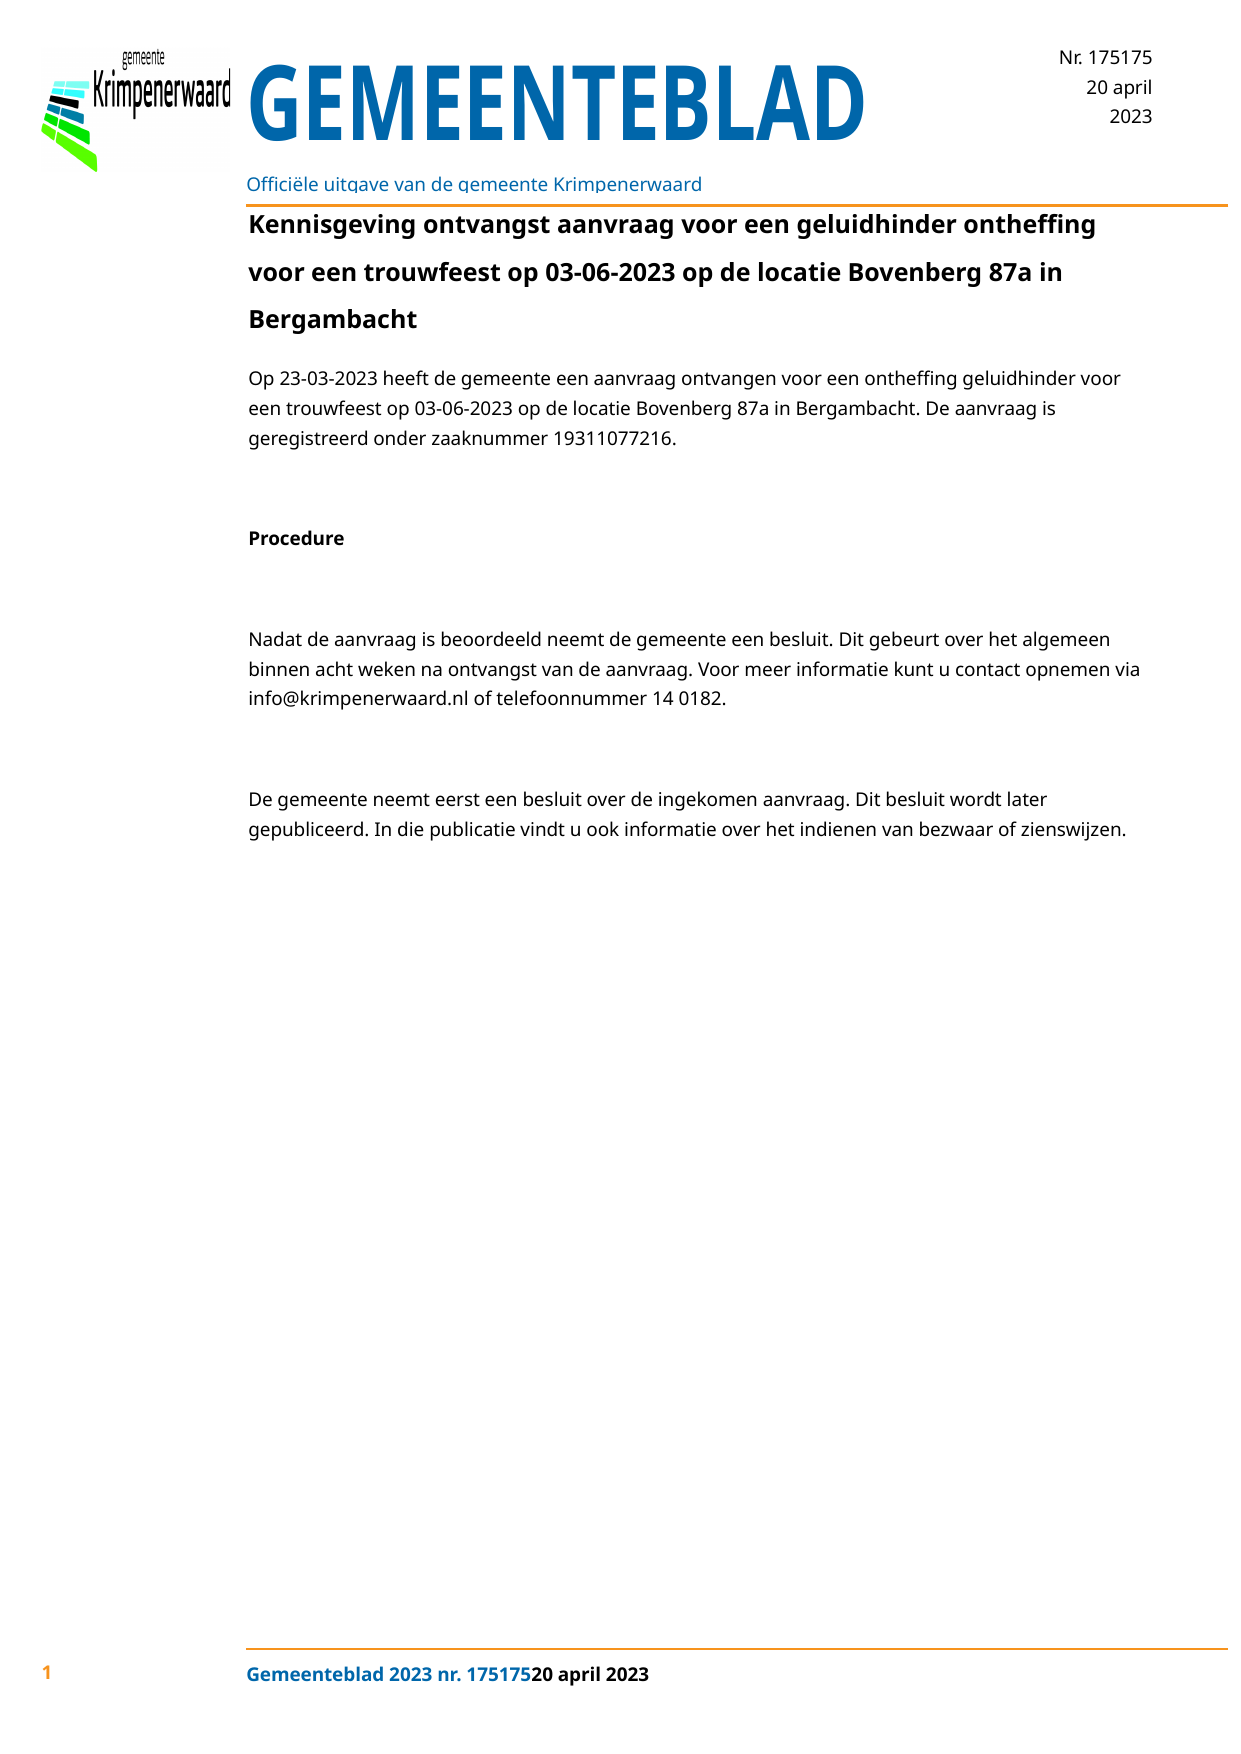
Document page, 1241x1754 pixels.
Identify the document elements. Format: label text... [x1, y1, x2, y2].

text Op 23-03-2023 heeft de gemeente een aanvraag ontvangen voor een ontheffing geluidhinder voor een trouwfeest op 03-06-2023 op de locatie Bovenberg 87a in Bergambacht. De aanvraag is geregistreerd onder zaaknummer 19311077216. [248, 366, 1152, 450]
picture [41, 47, 231, 172]
text Kennisgeving ontvangst aanvraag voor een geluidhinder ontheffing voor een trouwfeest op 03-06-2023 op de locatie Bovenberg 87a in Bergambacht [248, 207, 1152, 336]
text Procedure [248, 526, 1152, 551]
text Nadat de aanvraag is beoordeeld neemt de gemeente een besluit. Dit gebeurt over het algemeen binnen acht weken na ontvangst van de aanvraag. Voor meer informatie kunt u contact opnemen via info@krimpenerwaard.nl of telefoonnummer 14 0182. [248, 626, 1152, 711]
text De gemeente neemt eerst een besluit over de ingekomen aanvraag. Dit besluit wordt later gepubliceerd. In die publicatie vindt u ook informatie over het indienen van bezwaar of zienswijzen. [248, 786, 1152, 842]
